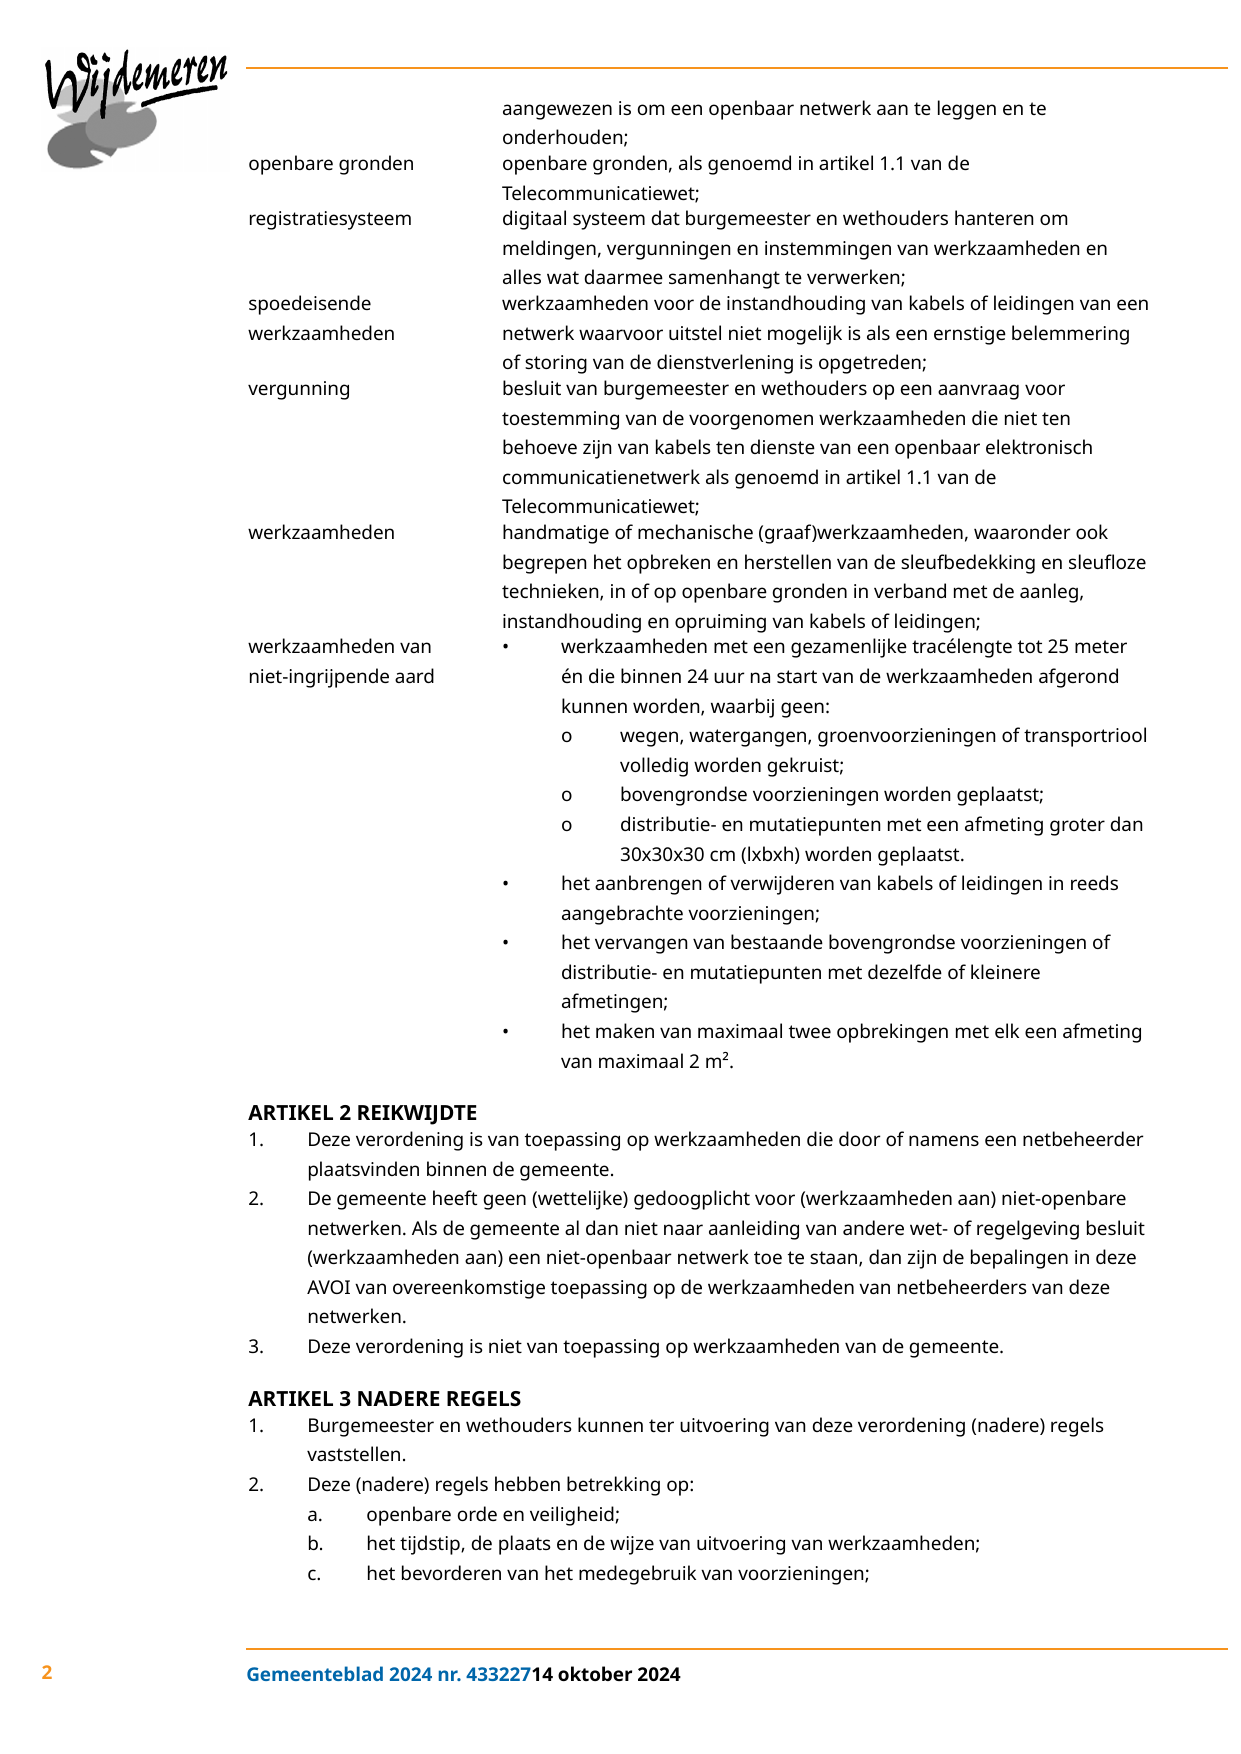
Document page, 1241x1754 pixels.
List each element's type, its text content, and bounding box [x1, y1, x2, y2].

list Deze verordening is van toepassing op werkzaamheden die door of namens een netbeheerder plaatsvinden binnen de gemeente. [248, 1126, 1152, 1181]
list Deze (nadere) regels hebben betrekking op: [248, 1471, 1152, 1497]
table_cell aangewezen is om een openbaar netwerk aan te leggen en te onderhouden; [502, 95, 1152, 150]
table_cell werkzaamheden [248, 519, 502, 634]
table_cell spoedeisende werkzaamheden [248, 290, 502, 375]
list Burgemeester en wethouders kunnen ter uitvoering van deze verordening (nadere) regels vaststellen. [248, 1412, 1152, 1467]
table_cell vergunning [248, 375, 502, 519]
table_cell openbare gronden, als genoemd in artikel 1.1 van de Telecommunicatiewet; [502, 150, 1152, 205]
list openbare orde en veiligheid; [307, 1501, 1152, 1527]
text ARTIKEL 3 NADERE REGELS [248, 1384, 1152, 1412]
table_cell digitaal systeem dat burgemeester en wethouders hanteren om meldingen, vergunningen en instemmingen van werkzaamheden en alles wat daarmee samenhangt te verwerken; [502, 205, 1152, 290]
table_cell openbare gronden [248, 150, 502, 205]
table_cell registratiesysteem [248, 205, 502, 290]
list De gemeente heeft geen (wettelijke) gedoogplicht voor (werkzaamheden aan) niet-openbare netwerken. Als de gemeente al dan niet naar aanleiding van andere wet- of regelgeving besluit (werkzaamheden aan) een niet-openbaar netwerk toe te staan, dan zijn de bepalingen in deze AVOI van overeenkomstige toepassing op de werkzaamheden van netbeheerders van deze netwerken. [248, 1185, 1152, 1329]
list Deze verordening is niet van toepassing op werkzaamheden van de gemeente. [248, 1333, 1152, 1359]
picture [41, 47, 231, 172]
list het tijdstip, de plaats en de wijze van uitvoering van werkzaamheden; [307, 1530, 1152, 1556]
table_cell werkzaamheden met een gezamenlijke tracélengte tot 25 meter én die binnen 24 uur na start van de werkzaamheden afgerond kunnen worden, waarbij geen: wegen, watergangen, groenvoorzieningen of transportriool volledig worden gekruist; bovengrondse voorzieningen worden geplaatst; distributie- en mutatiepunten met een afmeting groter dan 30x30x30 cm (lxbxh) worden geplaatst. het aanbrengen of verwijderen van kabels of leidingen in reeds aangebrachte voorzieningen; het vervangen van bestaande bovengrondse voorzieningen of distributie- en mutatiepunten met dezelfde of kleinere afmetingen; het maken van maximaal twee opbrekingen met elk een afmeting van maximaal 2 m². [502, 634, 1152, 1074]
table_cell besluit van burgemeester en wethouders op een aanvraag voor toestemming van de voorgenomen werkzaamheden die niet ten behoeve zijn van kabels ten dienste van een openbaar elektronisch communicatienetwerk als genoemd in artikel 1.1 van de Telecommunicatiewet; [502, 375, 1152, 519]
table_cell werkzaamheden van niet-ingrijpende aard [248, 634, 502, 1074]
list het bevorderen van het medegebruik van voorzieningen; [307, 1560, 1152, 1586]
table_cell handmatige of mechanische (graaf)werkzaamheden, waaronder ook begrepen het opbreken en herstellen van de sleufbedekking en sleufloze technieken, in of op openbare gronden in verband met de aanleg, instandhouding en opruiming van kabels of leidingen; [502, 519, 1152, 634]
table_cell werkzaamheden voor de instandhouding van kabels of leidingen van een netwerk waarvoor uitstel niet mogelijk is als een ernstige belemmering of storing van de dienstverlening is opgetreden; [502, 290, 1152, 375]
text ARTIKEL 2 REIKWIJDTE [248, 1098, 1152, 1126]
table_cell [248, 95, 502, 150]
